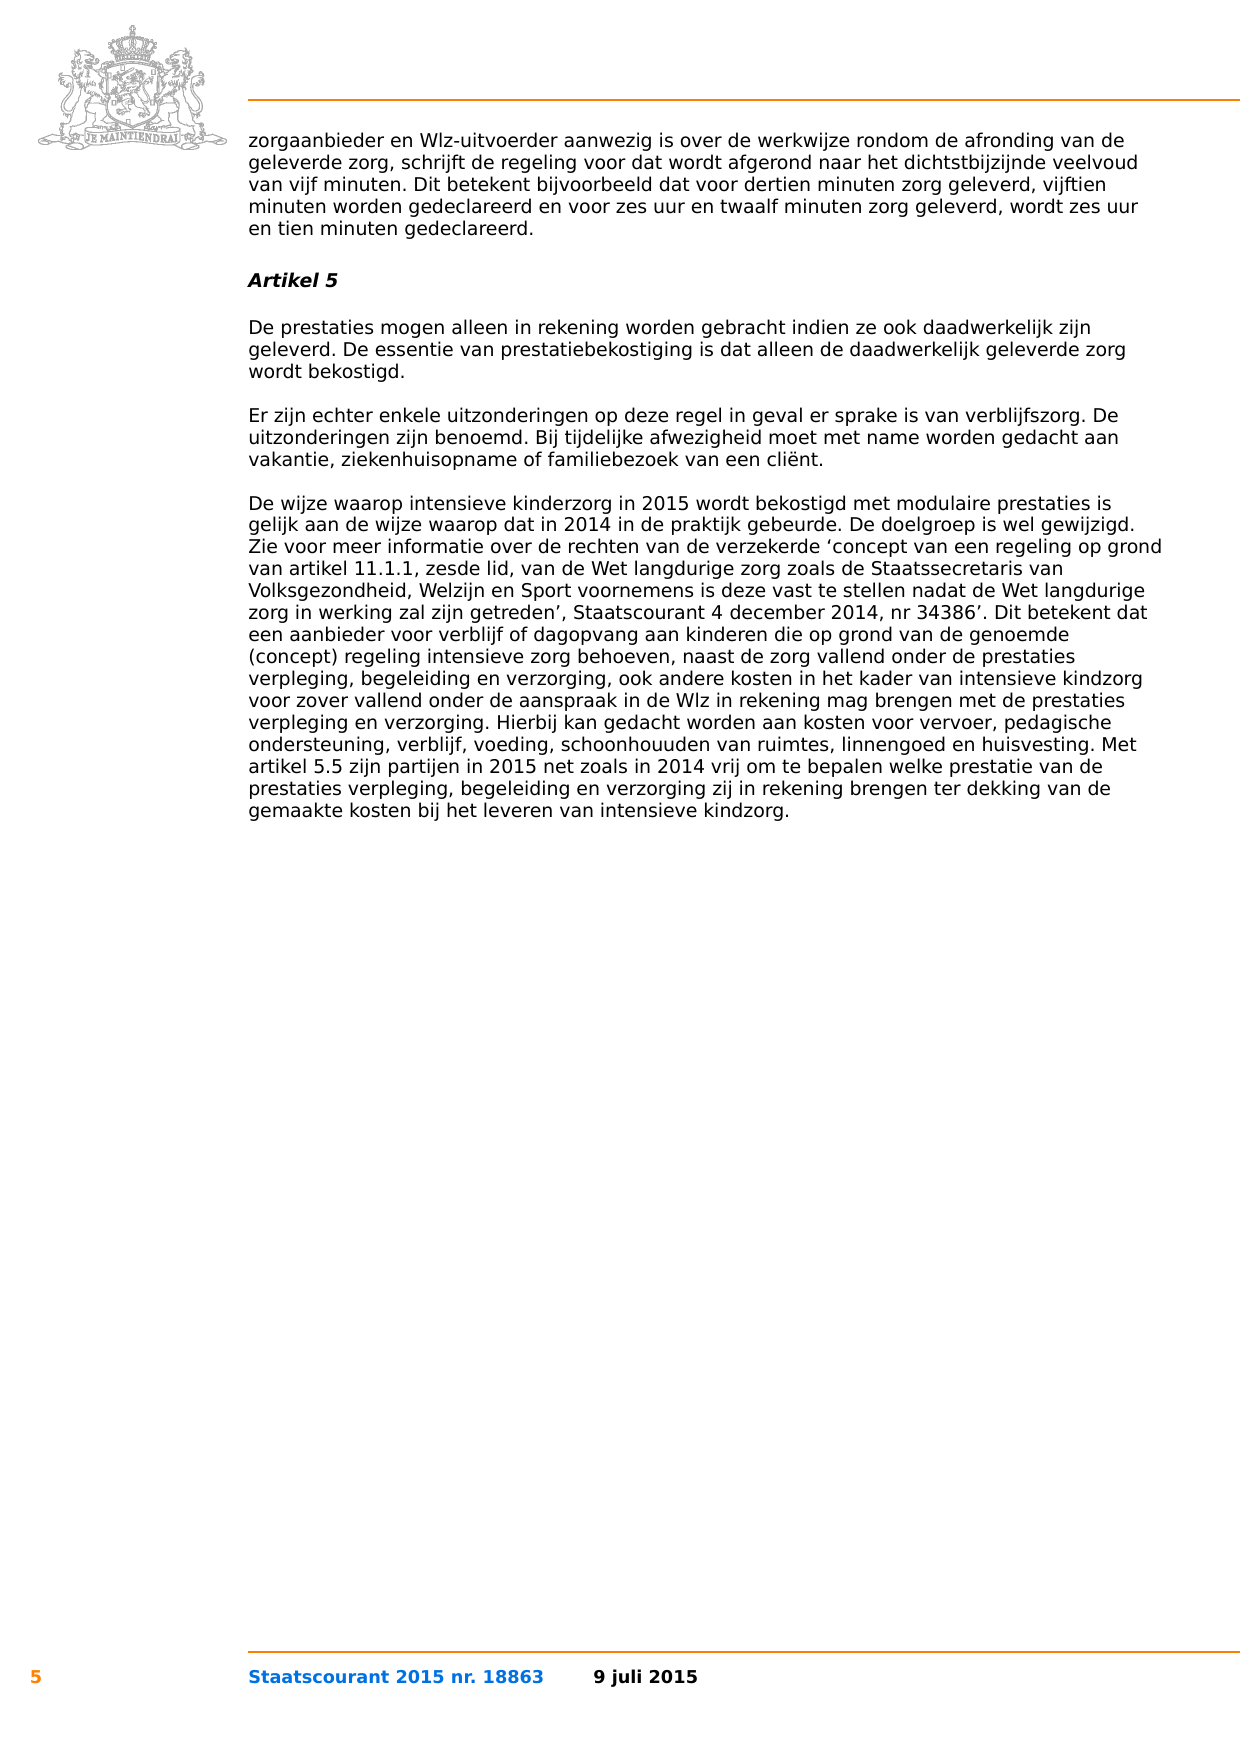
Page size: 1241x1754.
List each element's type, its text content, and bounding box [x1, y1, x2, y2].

picture [38, 25, 227, 150]
subtitle Artikel 5 [248, 270, 1163, 292]
text Er zijn echter enkele uitzonderingen op deze regel in geval er sprake is van verblijfszorg. De uitzonderingen zijn benoemd. Bij tijdelijke afwezigheid moet met name worden gedacht aan vakantie, ziekenhuisopname of familiebezoek van een cliënt. [248, 404, 1163, 471]
text De prestaties mogen alleen in rekening worden gebracht indien ze ook daadwerkelijk zijn geleverd. De essentie van prestatiebekostiging is dat alleen de daadwerkelijk geleverde zorg wordt bekostigd. [248, 317, 1163, 383]
text De wijze waarop intensieve kinderzorg in 2015 wordt bekostigd met modulaire prestaties is gelijk aan de wijze waarop dat in 2014 in de praktijk gebeurde. De doelgroep is wel gewijzigd. Zie voor meer informatie over de rechten van de verzekerde ‘concept van een regeling op grond van artikel 11.1.1, zesde lid, van de Wet langdurige zorg zoals de Staatssecretaris van Volksgezondheid, Welzijn en Sport voornemens is deze vast te stellen nadat de Wet langdurige zorg in werking zal zijn getreden’, Staatscourant 4 december 2014, nr 34386’. Dit betekent dat een aanbieder voor verblijf of dagopvang aan kinderen die op grond van de genoemde (concept) regeling intensieve zorg behoeven, naast de zorg vallend onder de prestaties verpleging, begeleiding en verzorging, ook andere kosten in het kader van intensieve kindzorg voor zover vallend onder de aanspraak in de Wlz in rekening mag brengen met de prestaties verpleging en verzorging. Hierbij kan gedacht worden aan kosten voor vervoer, pedagische ondersteuning, verblijf, voeding, schoonhouuden van ruimtes, linnengoed en huisvesting. Met artikel 5.5 zijn partijen in 2015 net zoals in 2014 vrij om te bepalen welke prestatie van de prestaties verpleging, begeleiding en verzorging zij in rekening brengen ter dekking van de gemaakte kosten bij het leveren van intensieve kindzorg. [248, 492, 1163, 822]
text zorgaanbieder en Wlz-uitvoerder aanwezig is over de werkwijze rondom de afronding van de geleverde zorg, schrijft de regeling voor dat wordt afgerond naar het dichtstbijzijnde veelvoud van vijf minuten. Dit betekent bijvoorbeeld dat voor dertien minuten zorg geleverd, vijftien minuten worden gedeclareerd en voor zes uur en twaalf minuten zorg geleverd, wordt zes uur en tien minuten gedeclareerd. [248, 130, 1163, 240]
